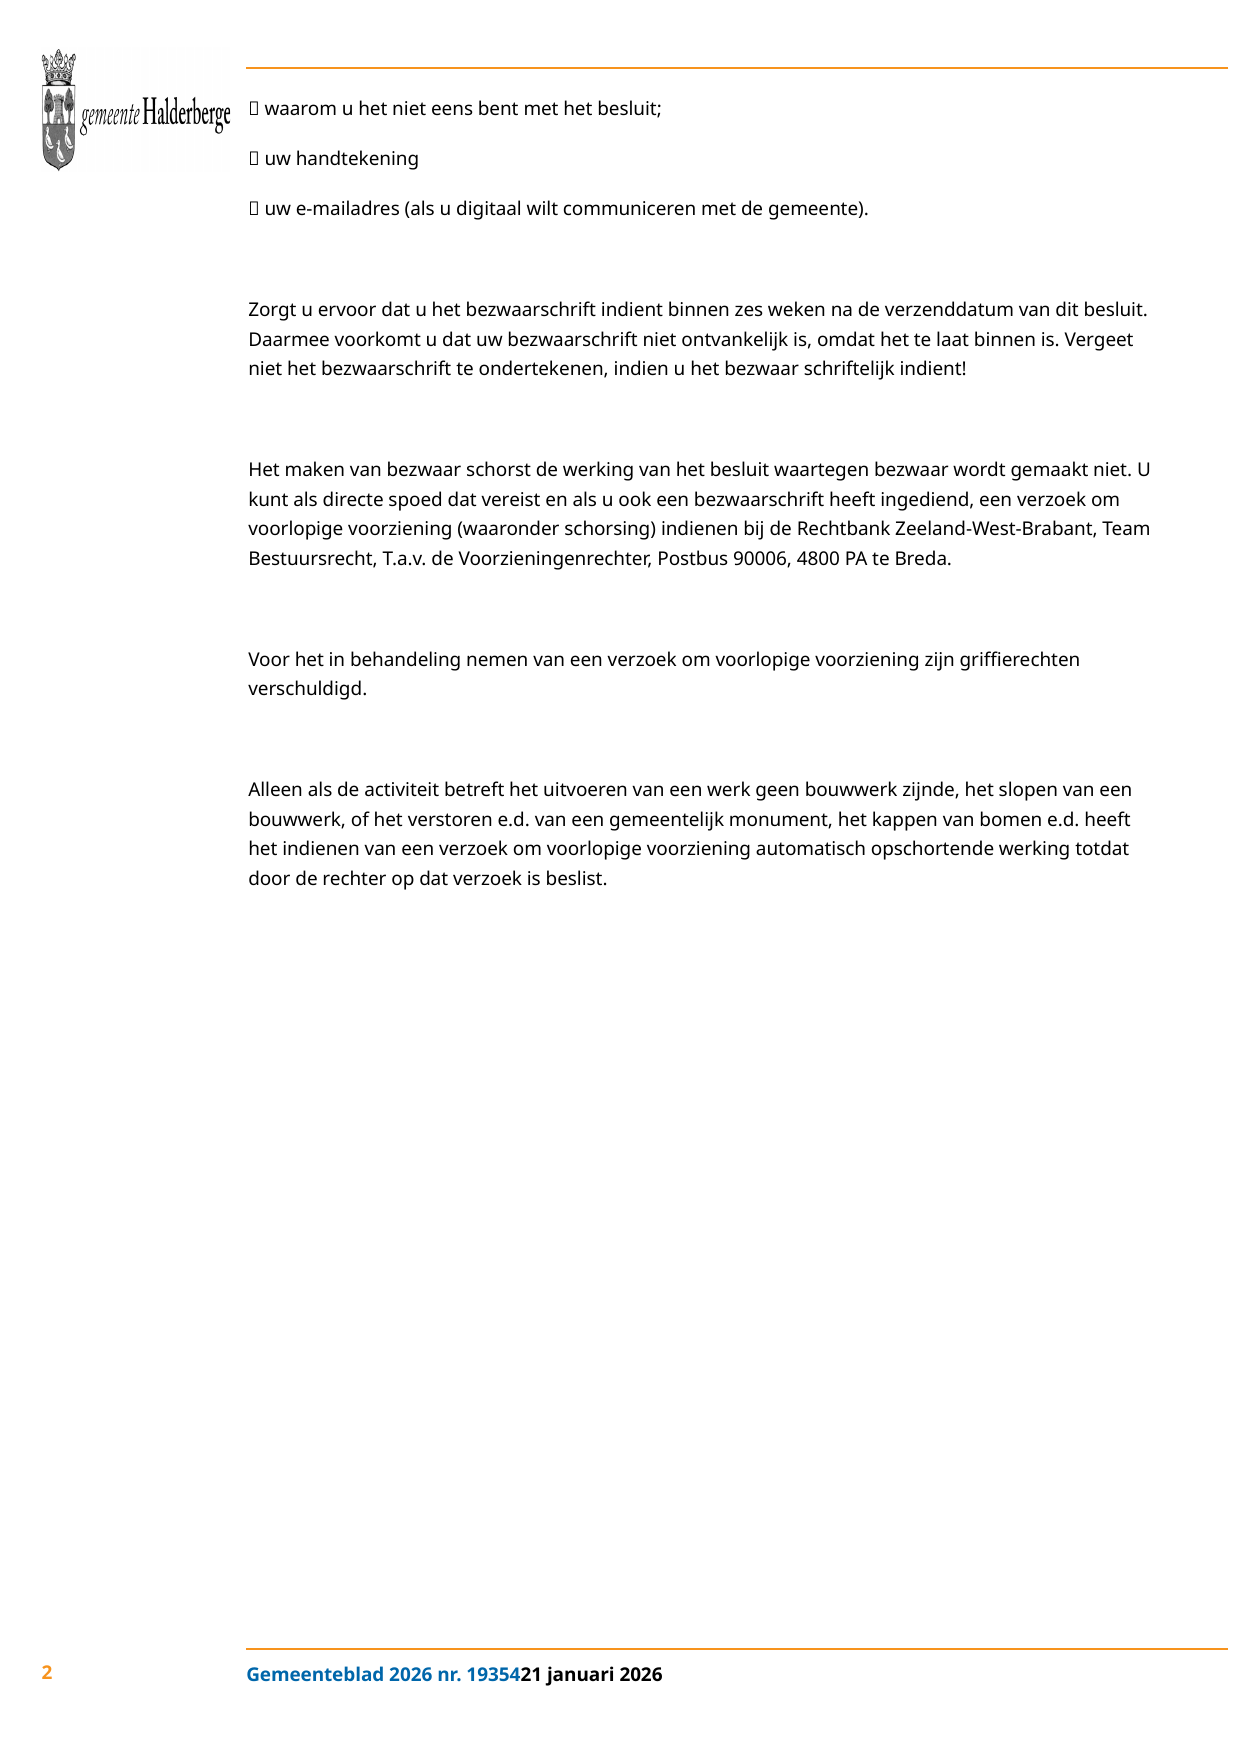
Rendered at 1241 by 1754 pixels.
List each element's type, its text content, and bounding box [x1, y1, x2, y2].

text  uw e-mailadres (als u digitaal wilt communiceren met de gemeente). [248, 196, 1152, 221]
text Zorgt u ervoor dat u het bezwaarschrift indient binnen zes weken na de verzenddatum van dit besluit. Daarmee voorkomt u dat uw bezwaarschrift niet ontvankelijk is, omdat het te laat binnen is. Vergeet niet het bezwaarschrift te ondertekenen, indien u het bezwaar schriftelijk indient! [248, 296, 1152, 381]
text  uw handtekening [248, 145, 1152, 171]
text Voor het in behandeling nemen van een verzoek om voorlopige voorziening zijn griffierechten verschuldigd. [248, 646, 1152, 701]
picture [41, 47, 231, 172]
text Alleen als de activiteit betreft het uitvoeren van een werk geen bouwwerk zijnde, het slopen van een bouwwerk, of het verstoren e.d. van een gemeentelijk monument, het kappen van bomen e.d. heeft het indienen van een verzoek om voorlopige voorziening automatisch opschortende werking totdat door de rechter op dat verzoek is beslist. [248, 776, 1152, 891]
text  waarom u het niet eens bent met het besluit; [248, 95, 1152, 121]
text Het maken van bezwaar schorst de werking van het besluit waartegen bezwaar wordt gemaakt niet. U kunt als directe spoed dat vereist en als u ook een bezwaarschrift heeft ingediend, een verzoek om voorlopige voorziening (waaronder schorsing) indienen bij de Rechtbank Zeeland-West-Brabant, Team Bestuursrecht, T.a.v. de Voorzieningenrechter, Postbus 90006, 4800 PA te Breda. [248, 456, 1152, 571]
